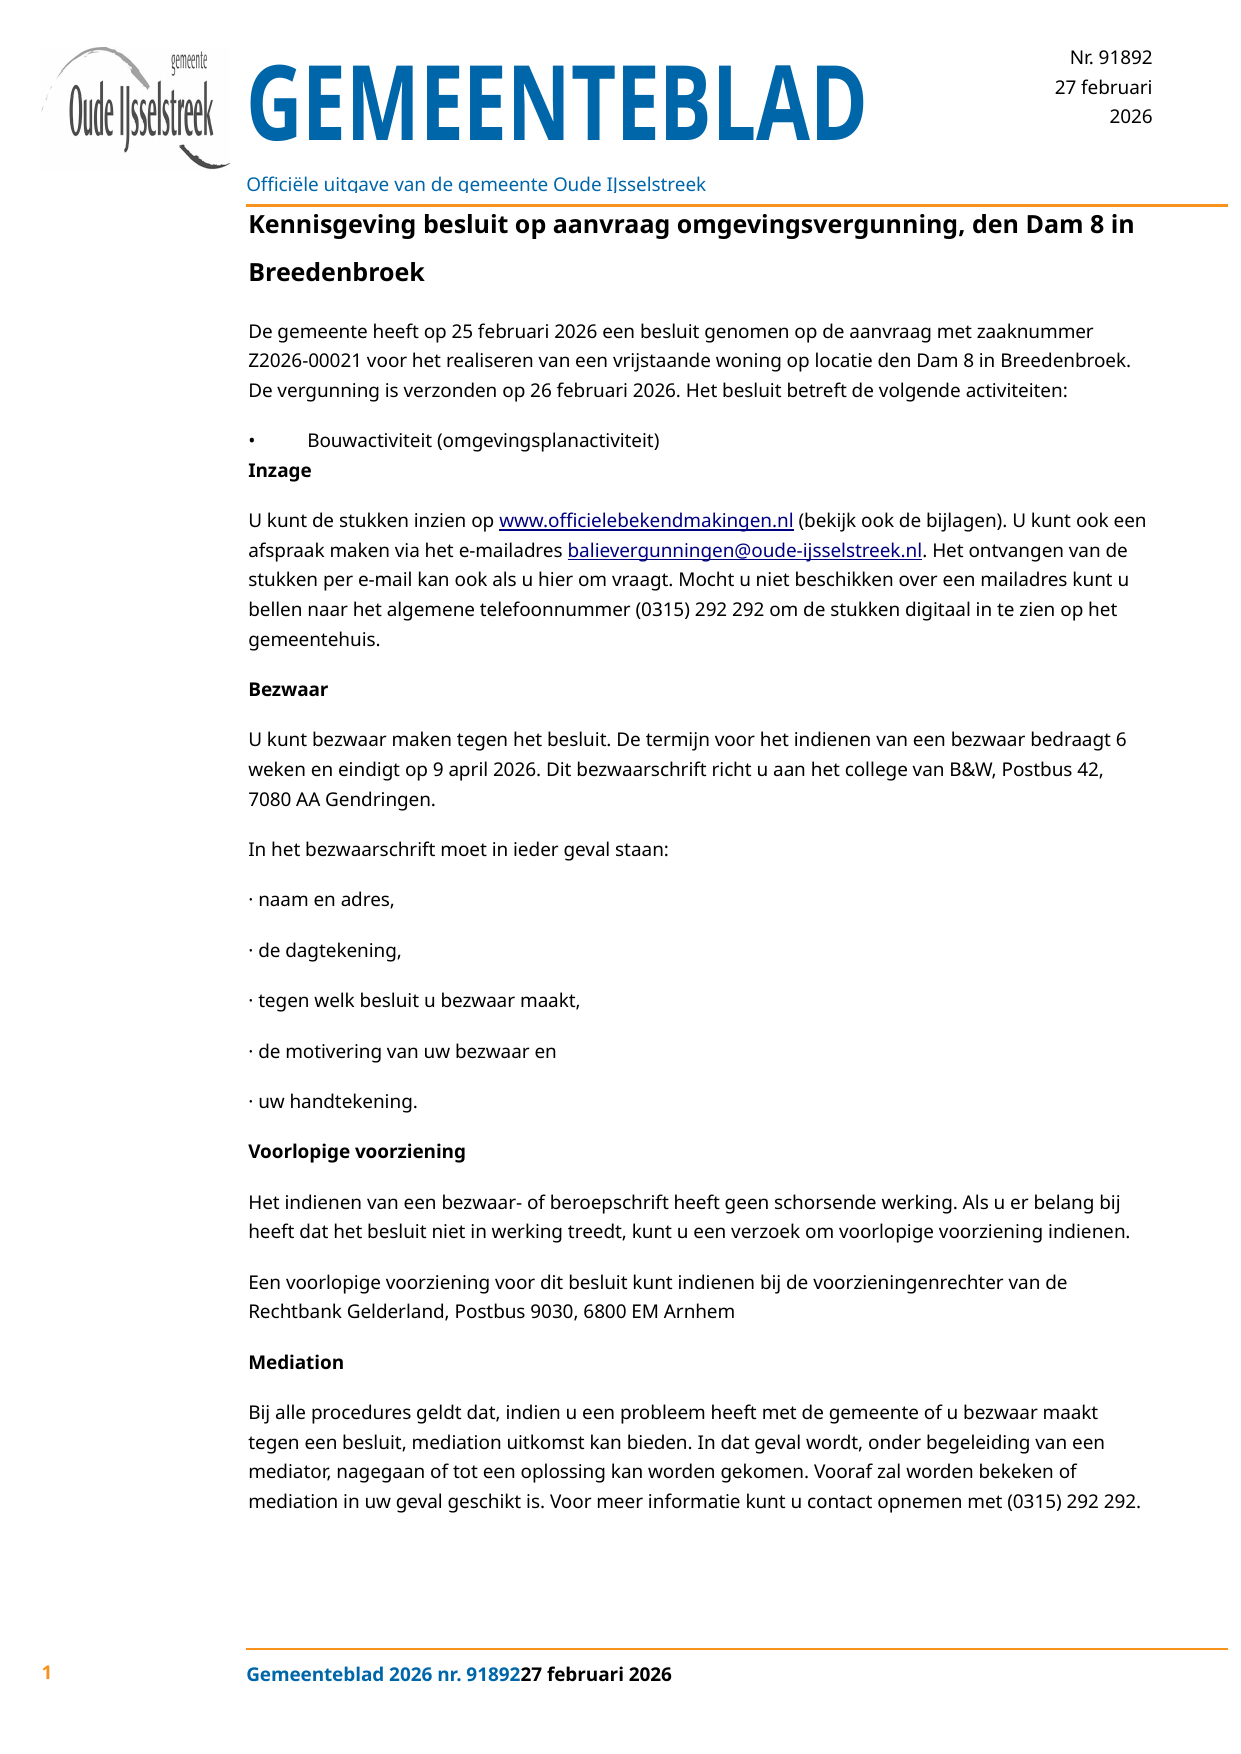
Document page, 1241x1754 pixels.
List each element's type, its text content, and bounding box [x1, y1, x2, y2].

text Kennisgeving besluit op aanvraag omgevingsvergunning, den Dam 8 in Breedenbroek [248, 207, 1152, 288]
text · tegen welk besluit u bezwaar maakt, [248, 987, 1152, 1013]
text De gemeente heeft op 25 februari 2026 een besluit genomen op de aanvraag met zaaknummer Z2026-00021 voor het realiseren van een vrijstaande woning op locatie den Dam 8 in Breedenbroek. De vergunning is verzonden op 26 februari 2026. Het besluit betreft de volgende activiteiten: [248, 318, 1152, 403]
text Voorlopige voorziening [248, 1139, 1152, 1164]
text U kunt de stukken inzien op www.officielebekendmakingen.nl (bekijk ook de bijlagen). U kunt ook een afspraak maken via het e-mailadres balievergunningen@oude-ijsselstreek.nl. Het ontvangen van de stukken per e-mail kan ook als u hier om vraagt. Mocht u niet beschikken over een mailadres kunt u bellen naar het algemene telefoonnummer (0315) 292 292 om de stukken digitaal in te zien op het gemeentehuis. [248, 507, 1152, 652]
text U kunt bezwaar maken tegen het besluit. De termijn voor het indienen van een bezwaar bedraagt 6 weken en eindigt op 9 april 2026. Dit bezwaarschrift richt u aan het college van B&W, Postbus 42, 7080 AA Gendringen. [248, 727, 1152, 812]
text Bezwaar [248, 676, 1152, 702]
list Bouwactiviteit (omgevingsplanactiviteit) [248, 427, 1152, 453]
text Het indienen van een bezwaar- of beroepschrift heeft geen schorsende werking. Als u er belang bij heeft dat het besluit niet in werking treedt, kunt u een verzoek om voorlopige voorziening indienen. [248, 1189, 1152, 1244]
text Mediation [248, 1349, 1152, 1375]
text · uw handtekening. [248, 1088, 1152, 1114]
text Inzage [248, 457, 1152, 483]
text In het bezwaarschrift moet in ieder geval staan: [248, 836, 1152, 862]
picture [41, 47, 231, 172]
text · de motivering van uw bezwaar en [248, 1038, 1152, 1064]
text · de dagtekening, [248, 937, 1152, 963]
text · naam en adres, [248, 887, 1152, 912]
text Een voorlopige voorziening voor dit besluit kunt indienen bij de voorzieningenrechter van de Rechtbank Gelderland, Postbus 9030, 6800 EM Arnhem [248, 1269, 1152, 1324]
text Bij alle procedures geldt dat, indien u een probleem heeft met de gemeente of u bezwaar maakt tegen een besluit, mediation uitkomst kan bieden. In dat geval wordt, onder begeleiding van een mediator, nagegaan of tot een oplossing kan worden gekomen. Vooraf zal worden bekeken of mediation in uw geval geschikt is. Voor meer informatie kunt u contact opnemen met (0315) 292 292. [248, 1399, 1152, 1514]
